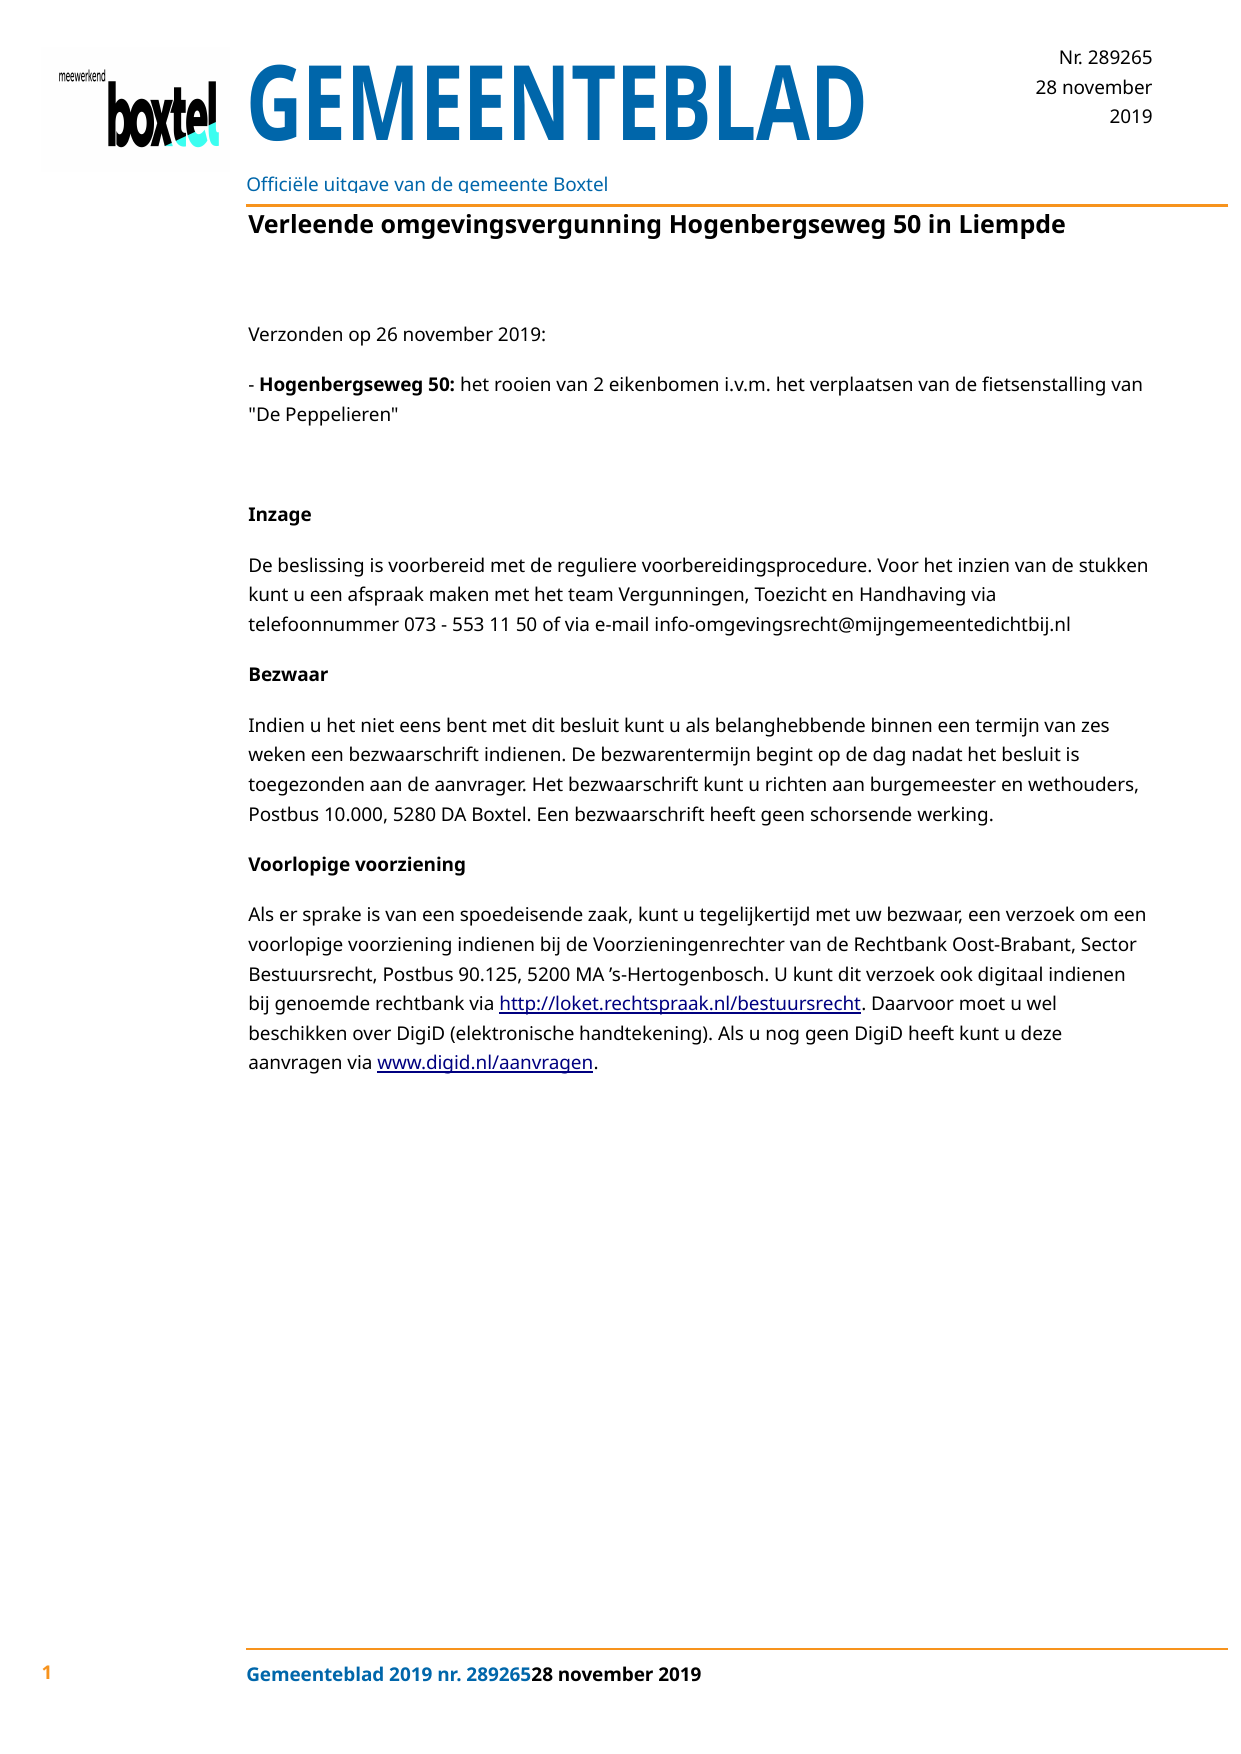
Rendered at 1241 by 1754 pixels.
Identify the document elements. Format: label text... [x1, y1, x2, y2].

text Indien u het niet eens bent met dit besluit kunt u als belanghebbende binnen een termijn van zes weken een bezwaarschrift indienen. De bezwarentermijn begint op de dag nadat het besluit is toegezonden aan de aanvrager. Het bezwaarschrift kunt u richten aan burgemeester en wethouders, Postbus 10.000, 5280 DA Boxtel. Een bezwaarschrift heeft geen schorsende werking. [248, 712, 1152, 826]
text Verleende omgevingsvergunning Hogenbergseweg 50 in Liempde [248, 207, 1152, 241]
text Als er sprake is van een spoedeisende zaak, kunt u tegelijkertijd met uw bezwaar, een verzoek om een voorlopige voorziening indienen bij de Voorzieningenrechter van de Rechtbank Oost-Brabant, Sector Bestuursrecht, Postbus 90.125, 5200 MA ’s-Hertogenbosch. U kunt dit verzoek ook digitaal indienen bij genoemde rechtbank via http://loket.rechtspraak.nl/bestuursrecht. Daarvoor moet u wel beschikken over DigiD (elektronische handtekening). Als u nog geen DigiD heeft kunt u deze aanvragen via www.digid.nl/aanvragen. [248, 902, 1152, 1075]
text De beslissing is voorbereid met de reguliere voorbereidingsprocedure. Voor het inzien van de stukken kunt u een afspraak maken met het team Vergunningen, Toezicht en Handhaving via telefoonnummer 073 - 553 11 50 of via e-mail info-omgevingsrecht@mijngemeentedichtbij.nl [248, 552, 1152, 637]
text Verzonden op 26 november 2019: [248, 321, 1152, 346]
text Voorlopige voorziening [248, 851, 1152, 877]
text Bezwaar [248, 662, 1152, 687]
text - Hogenbergseweg 50: het rooien van 2 eikenbomen i.v.m. het verplaatsen van de fietsenstalling van "De Peppelieren" [248, 371, 1152, 426]
picture [41, 47, 231, 172]
text Inzage [248, 502, 1152, 527]
